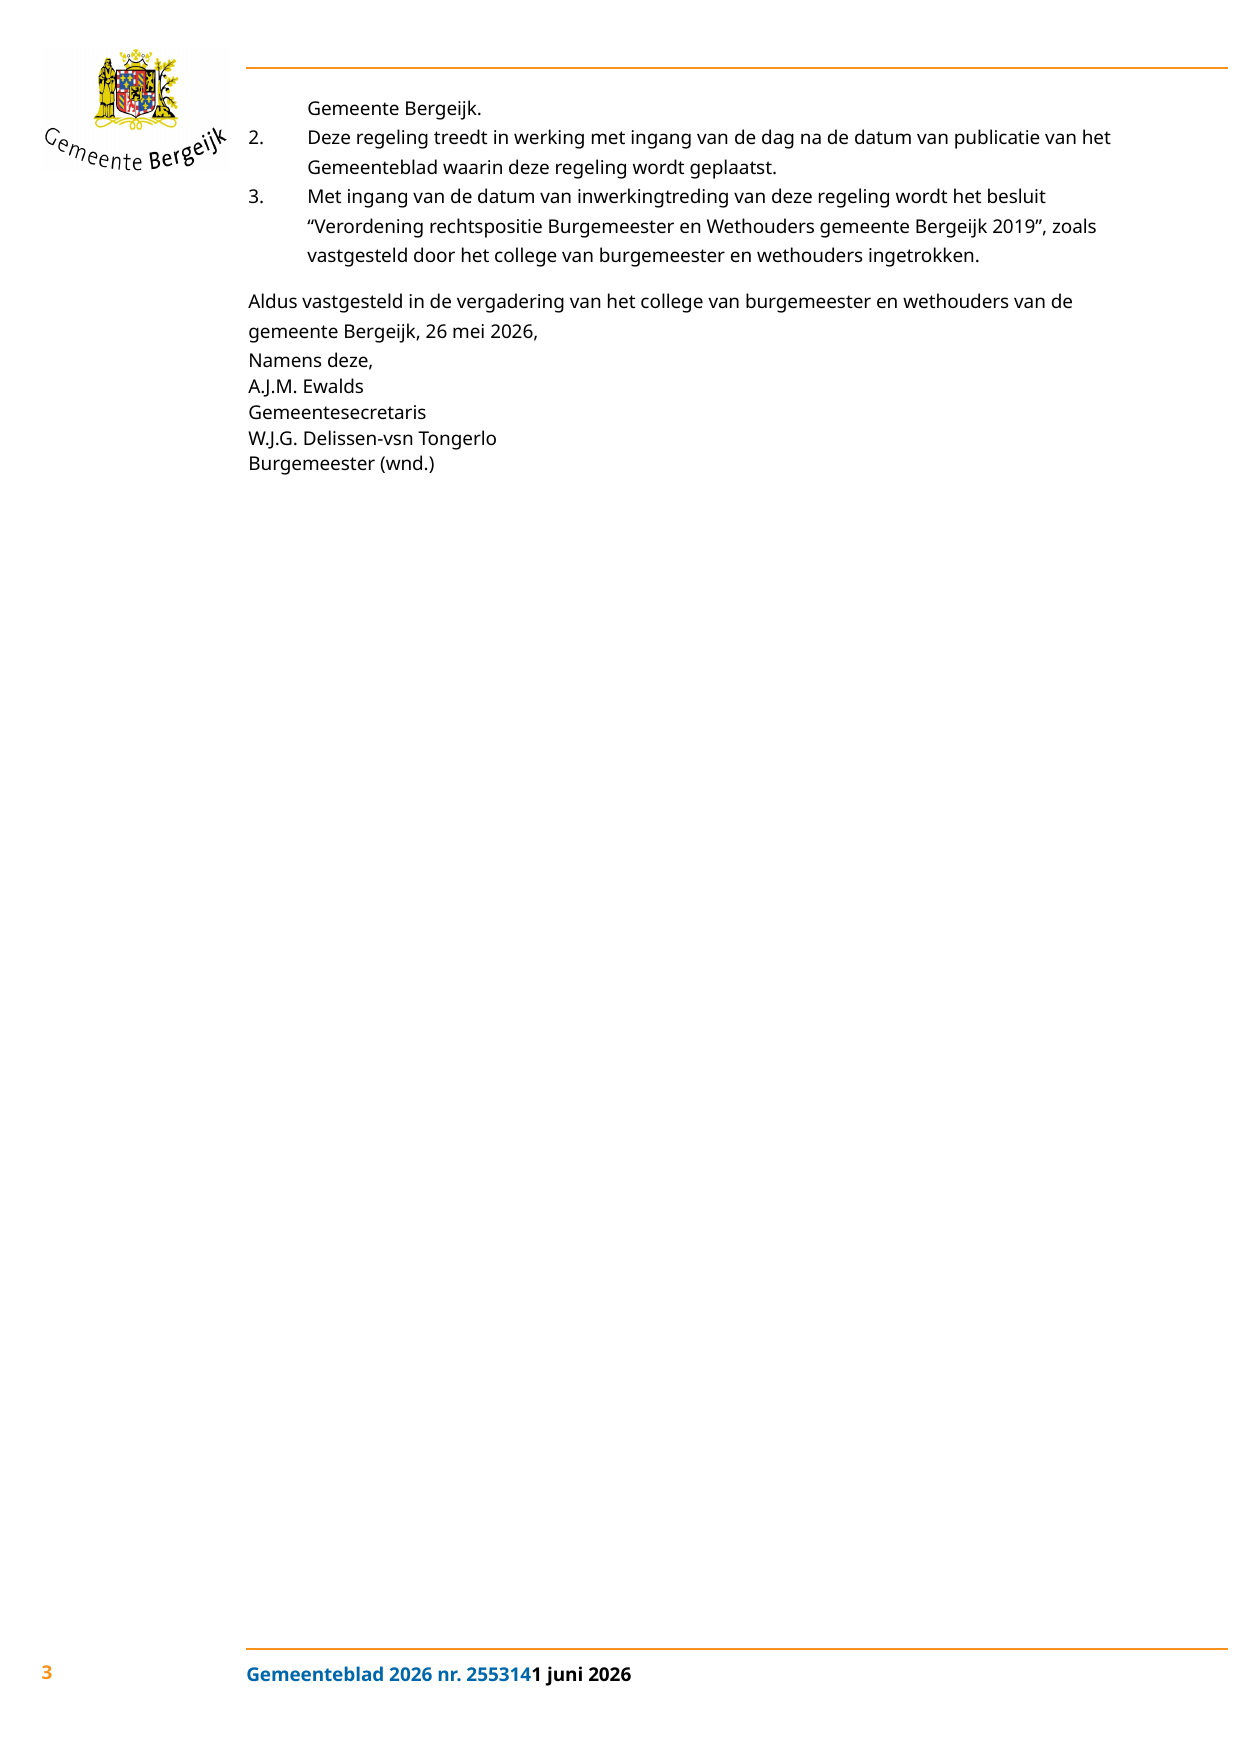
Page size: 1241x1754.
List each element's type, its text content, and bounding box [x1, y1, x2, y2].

list Deze regeling treedt in werking met ingang van de dag na de datum van publicatie van het Gemeenteblad waarin deze regeling wordt geplaatst. [248, 124, 1152, 180]
list Gemeente Bergeijk. [248, 95, 1152, 121]
text Gemeentesecretaris [248, 399, 1152, 425]
text W.J.G. Delissen-vsn Tongerlo [248, 425, 1152, 450]
list Met ingang van de datum van inwerkingtreding van deze regeling wordt het besluit “Verordening rechtspositie Burgemeester en Wethouders gemeente Bergeijk 2019”, zoals vastgesteld door het college van burgemeester en wethouders ingetrokken. [248, 183, 1152, 268]
text Burgemeester (wnd.) [248, 450, 1152, 476]
picture [41, 47, 231, 172]
text A.J.M. Ewalds [248, 373, 1152, 399]
text Aldus vastgesteld in de vergadering van het college van burgemeester en wethouders van de gemeente Bergeijk, 26 mei 2026, [248, 288, 1152, 344]
text Namens deze, [248, 347, 1152, 373]
